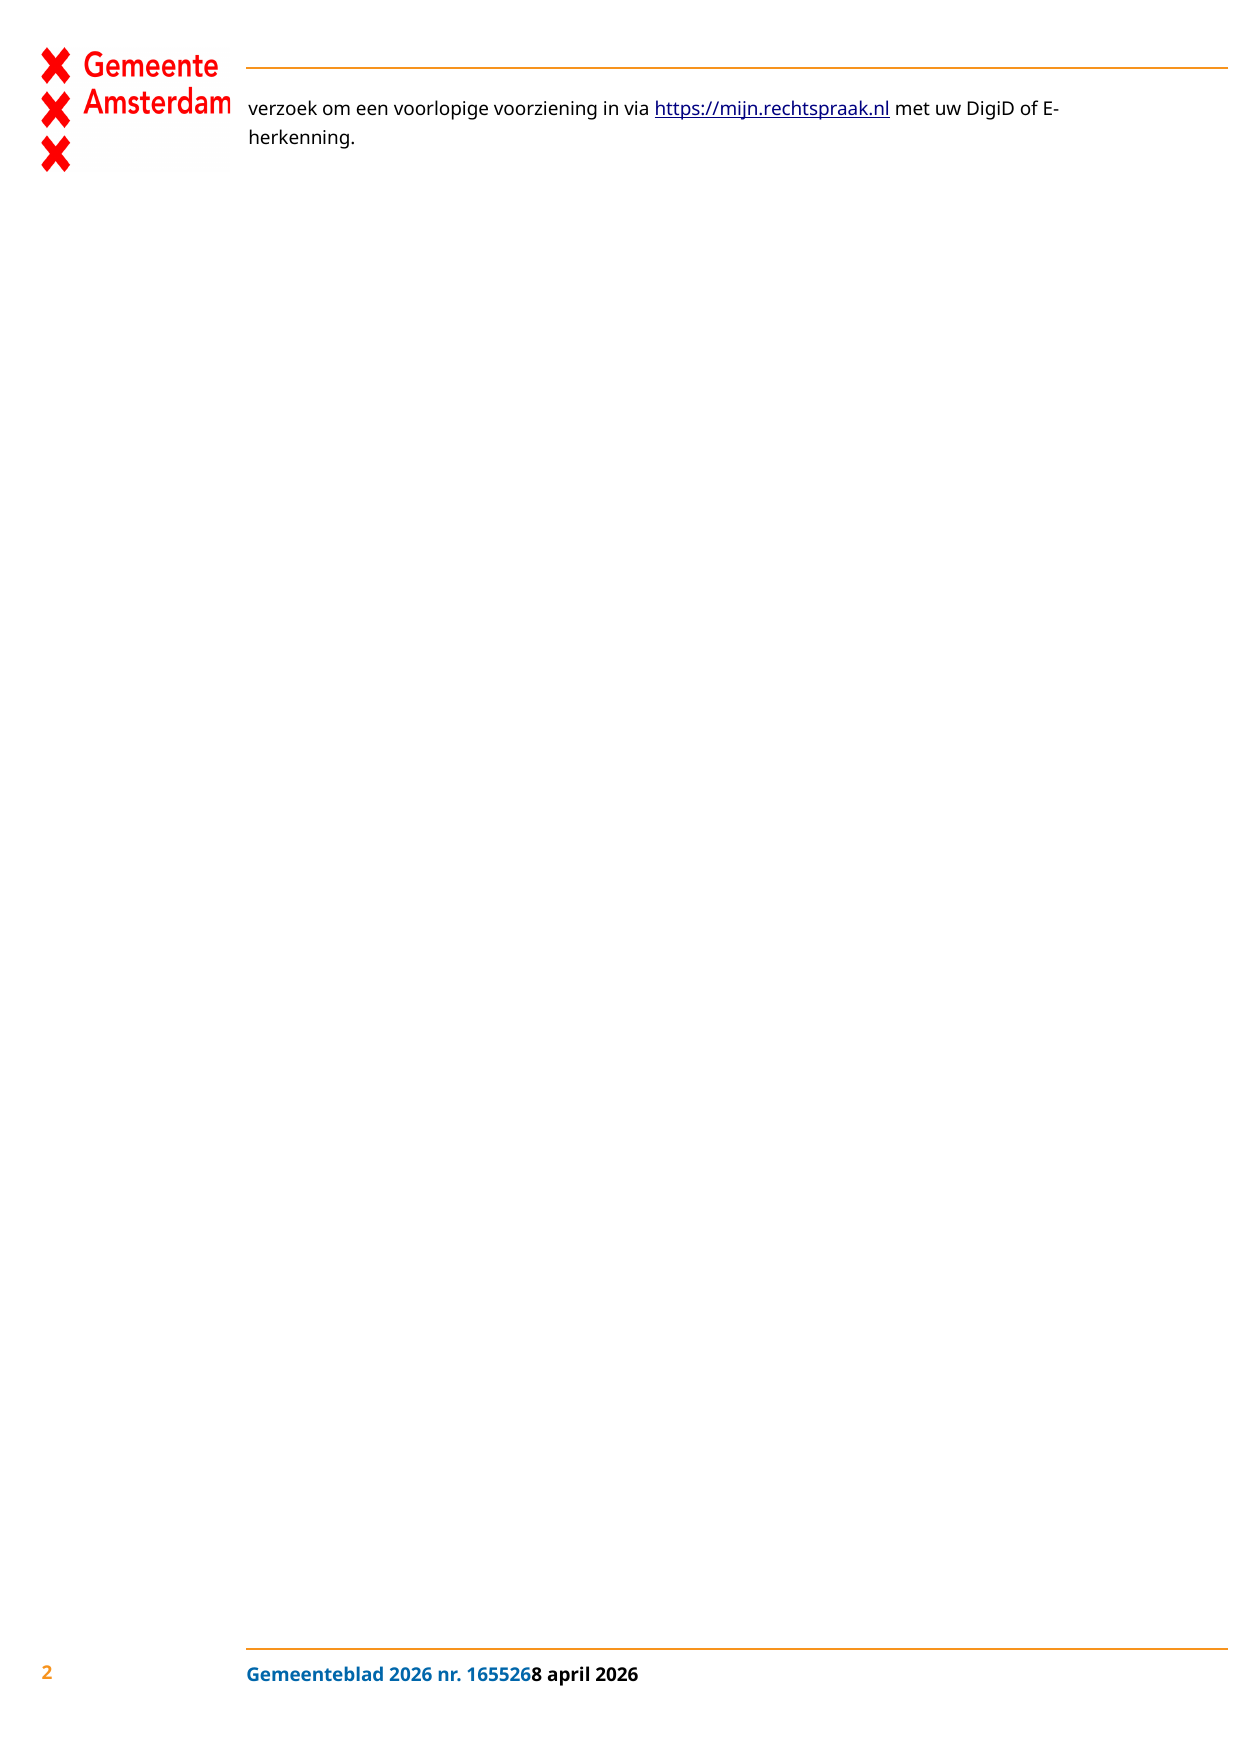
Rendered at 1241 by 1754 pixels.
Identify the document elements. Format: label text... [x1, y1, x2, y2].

picture [41, 47, 231, 172]
text verzoek om een voorlopige voorziening in via https://mijn.rechtspraak.nl met uw DigiD of E-herkenning. [248, 95, 1152, 150]
